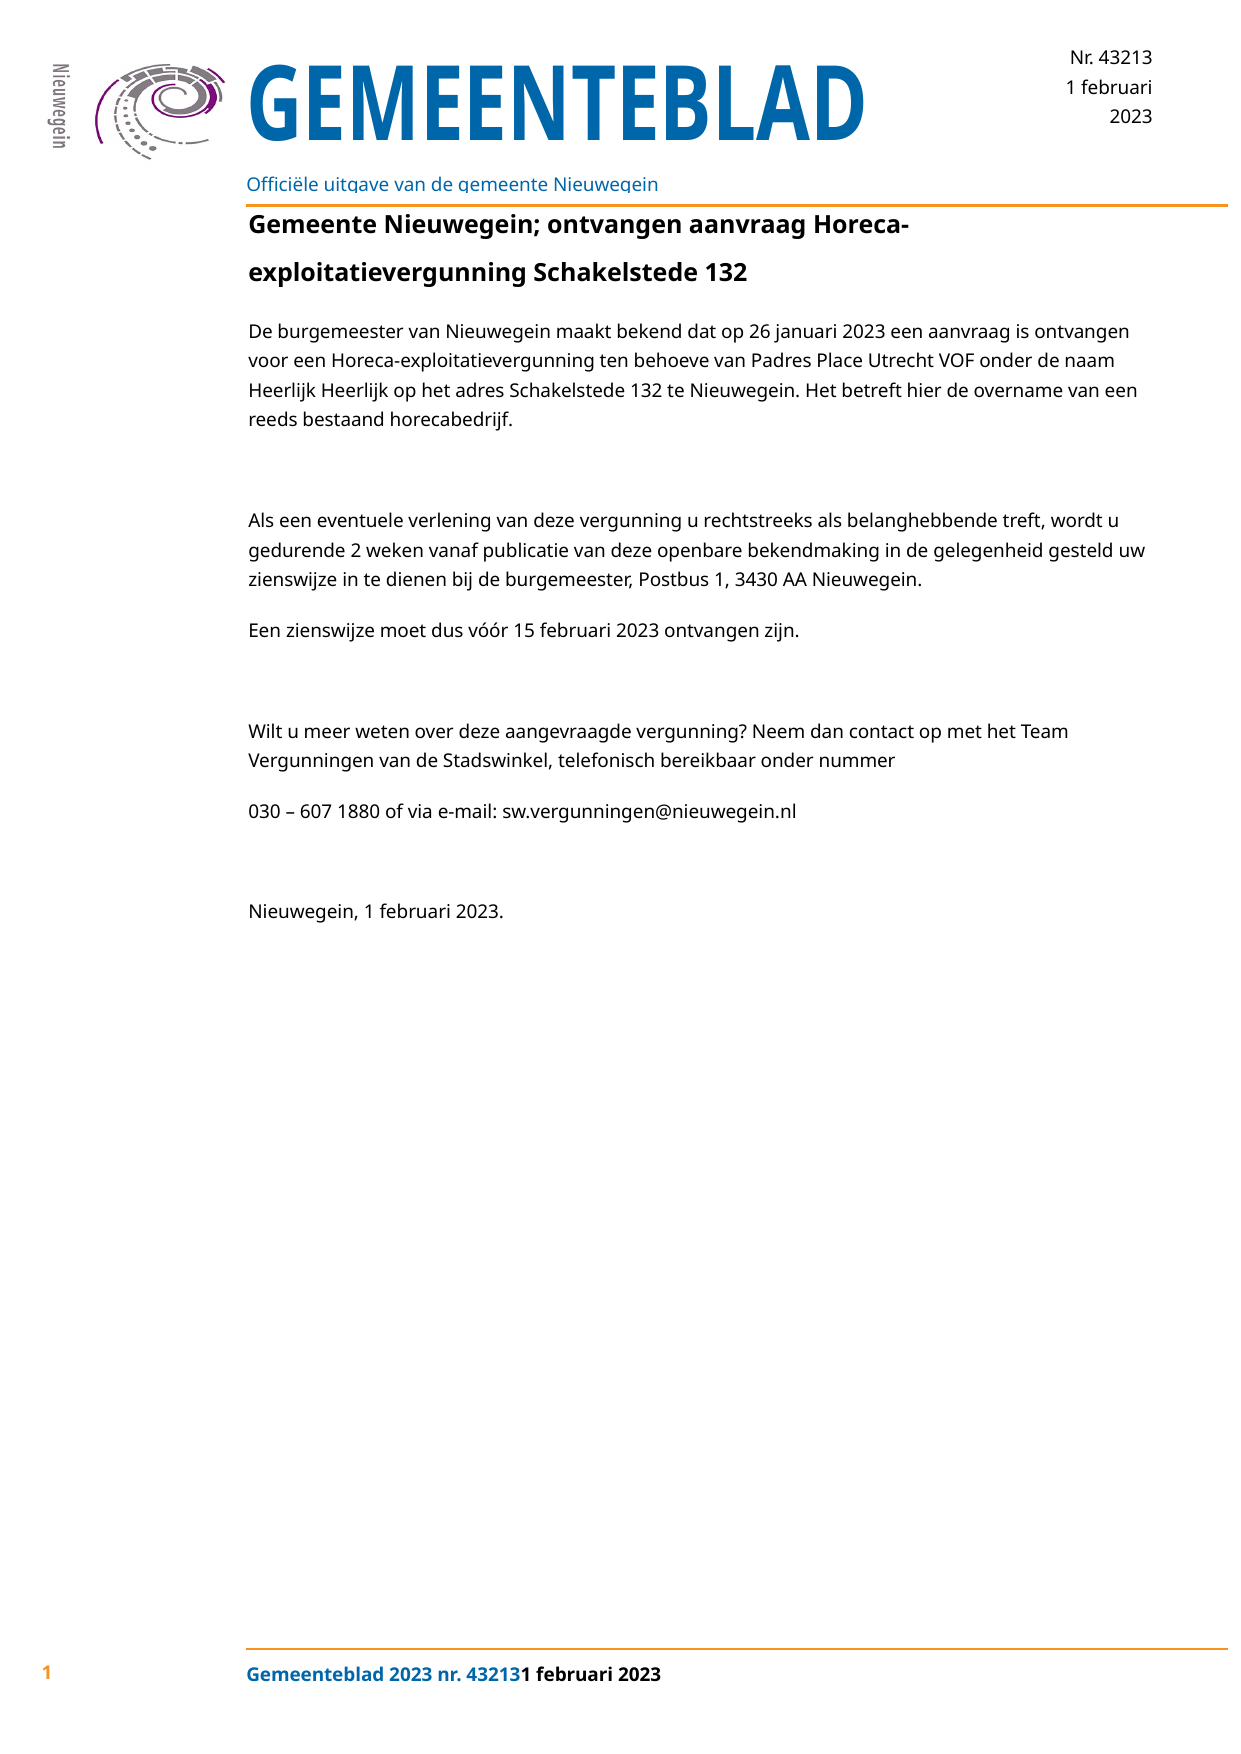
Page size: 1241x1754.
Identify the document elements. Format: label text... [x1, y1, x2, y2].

text Een zienswijze moet dus vóór 15 februari 2023 ontvangen zijn. [248, 617, 1152, 643]
text Nieuwegein, 1 februari 2023. [248, 899, 1152, 924]
text 030 – 607 1880 of via e-mail: sw.vergunningen@nieuwegein.nl [248, 798, 1152, 824]
picture [41, 47, 231, 172]
text Gemeente Nieuwegein; ontvangen aanvraag Horeca-exploitatievergunning Schakelstede 132 [248, 207, 1152, 288]
text De burgemeester van Nieuwegein maakt bekend dat op 26 januari 2023 een aanvraag is ontvangen voor een Horeca-exploitatievergunning ten behoeve van Padres Place Utrecht VOF onder de naam Heerlijk Heerlijk op het adres Schakelstede 132 te Nieuwegein. Het betreft hier de overname van een reeds bestaand horecabedrijf. [248, 318, 1152, 432]
text Wilt u meer weten over deze aangevraagde vergunning? Neem dan contact op met het Team Vergunningen van de Stadswinkel, telefonisch bereikbaar onder nummer [248, 718, 1152, 773]
text Als een eventuele verlening van deze vergunning u rechtstreeks als belanghebbende treft, wordt u gedurende 2 weken vanaf publicatie van deze openbare bekendmaking in de gelegenheid gesteld uw zienswijze in te dienen bij de burgemeester, Postbus 1, 3430 AA Nieuwegein. [248, 507, 1152, 592]
